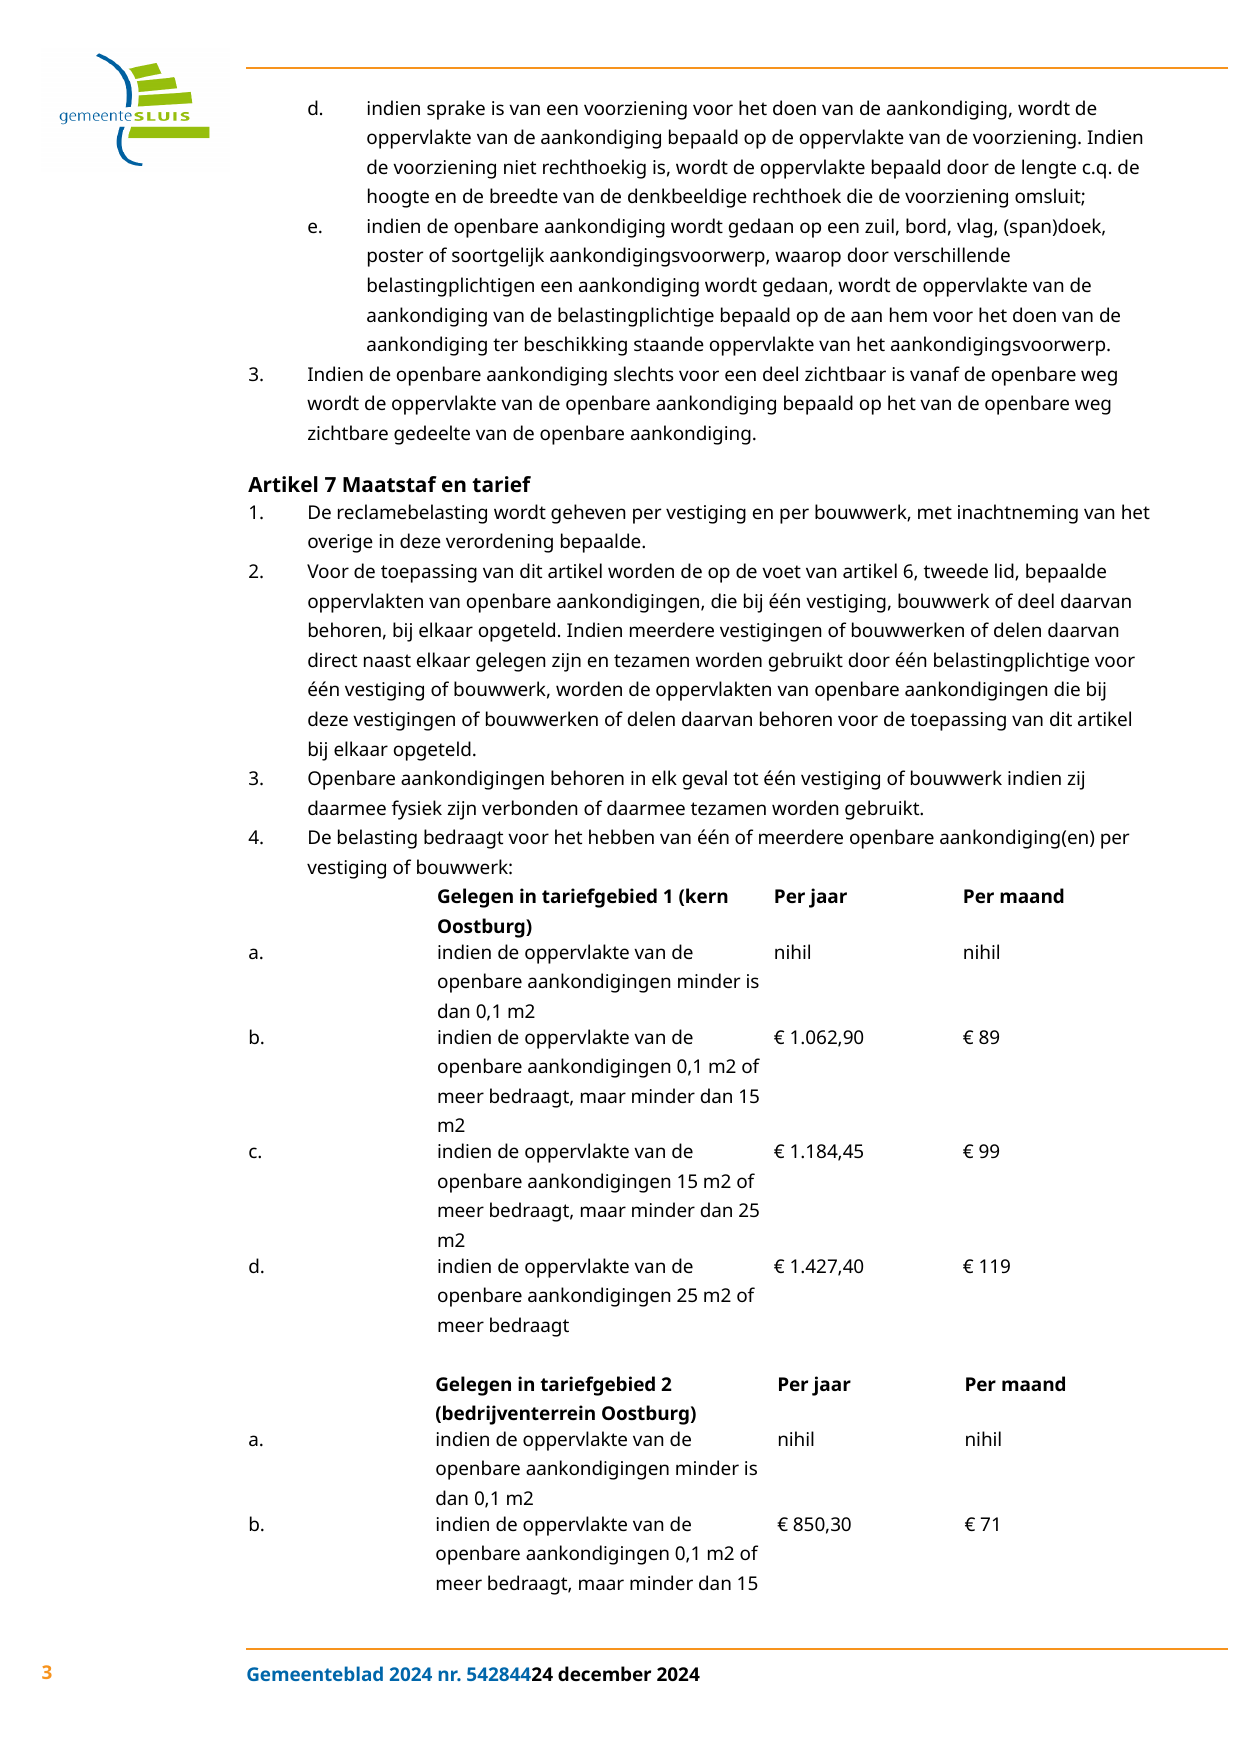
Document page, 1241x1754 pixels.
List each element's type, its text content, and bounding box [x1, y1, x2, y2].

table_cell € 71 [964, 1511, 1152, 1596]
list indien sprake is van een voorziening voor het doen van de aankondiging, wordt de oppervlakte van de aankondiging bepaald op de oppervlakte van de voorziening. Indien de voorziening niet rechthoekig is, wordt de oppervlakte bepaald door de lengte c.q. de hoogte en de breedte van de denkbeeldige rechthoek die de voorziening omsluit; [307, 95, 1152, 209]
table_cell € 850,30 [777, 1511, 964, 1596]
table_header [248, 1371, 435, 1426]
table_cell € 99 [963, 1139, 1152, 1253]
list Indien de openbare aankondiging slechts voor een deel zichtbaar is vanaf de openbare weg wordt de oppervlakte van de openbare aankondiging bepaald op het van de openbare weg zichtbare gedeelte van de openbare aankondiging. [248, 361, 1152, 446]
list De reclamebelasting wordt geheven per vestiging en per bouwwerk, met inachtneming van het overige in deze verordening bepaalde. [248, 499, 1152, 554]
list Voor de toepassing van dit artikel worden de op de voet van artikel 6, tweede lid, bepaalde oppervlakten van openbare aankondigingen, die bij één vestiging, bouwwerk of deel daarvan behoren, bij elkaar opgeteld. Indien meerdere vestigingen of bouwwerken of delen daarvan direct naast elkaar gelegen zijn en tezamen worden gebruikt door één belastingplichtige voor één vestiging of bouwwerk, worden de oppervlakten van openbare aankondigingen die bij deze vestigingen of bouwwerken of delen daarvan behoren voor de toepassing van dit artikel bij elkaar opgeteld. [248, 558, 1152, 761]
table_cell nihil [964, 1426, 1152, 1511]
table_cell d. [248, 1253, 437, 1338]
table_header Per maand [963, 884, 1152, 939]
list indien de openbare aankondiging wordt gedaan op een zuil, bord, vlag, (span)doek, poster of soortgelijk aankondigingsvoorwerp, waarop door verschillende belastingplichtigen een aankondiging wordt gedaan, wordt de oppervlakte van de aankondiging van de belastingplichtige bepaald op de aan hem voor het doen van de aankondiging ter beschikking staande oppervlakte van het aankondigingsvoorwerp. [307, 213, 1152, 357]
table_header Per maand [964, 1371, 1152, 1426]
table_header Gelegen in tariefgebied 1 (kern Oostburg) [437, 884, 774, 939]
table_cell indien de oppervlakte van de openbare aankondigingen 0,1 m2 of meer bedraagt, maar minder dan 15 [435, 1511, 777, 1596]
table_cell nihil [963, 939, 1152, 1024]
table_cell € 89 [963, 1024, 1152, 1138]
table_cell € 1.062,90 [774, 1024, 963, 1138]
list De belasting bedraagt voor het hebben van één of meerdere openbare aankondiging(en) per vestiging of bouwwerk: [248, 824, 1152, 880]
table_cell indien de oppervlakte van de openbare aankondigingen minder is dan 0,1 m2 [435, 1426, 777, 1511]
table_cell indien de oppervlakte van de openbare aankondigingen 25 m2 of meer bedraagt [437, 1253, 774, 1338]
table_cell € 1.184,45 [774, 1139, 963, 1253]
table_cell indien de oppervlakte van de openbare aankondigingen minder is dan 0,1 m2 [437, 939, 774, 1024]
table_cell nihil [777, 1426, 964, 1511]
table_header Per jaar [777, 1371, 964, 1426]
table_cell nihil [774, 939, 963, 1024]
table_cell indien de oppervlakte van de openbare aankondigingen 0,1 m2 of meer bedraagt, maar minder dan 15 m2 [437, 1024, 774, 1138]
list Openbare aankondigingen behoren in elk geval tot één vestiging of bouwwerk indien zij daarmee fysiek zijn verbonden of daarmee tezamen worden gebruikt. [248, 765, 1152, 821]
table_header [248, 884, 437, 939]
table_cell indien de oppervlakte van de openbare aankondigingen 15 m2 of meer bedraagt, maar minder dan 25 m2 [437, 1139, 774, 1253]
table_cell b. [248, 1024, 437, 1138]
table_header Gelegen in tariefgebied 2 (bedrijventerrein Oostburg) [435, 1371, 777, 1426]
table_cell € 119 [963, 1253, 1152, 1338]
table_cell a. [248, 1426, 435, 1511]
table_header Per jaar [774, 884, 963, 939]
table_cell a. [248, 939, 437, 1024]
table_cell b. [248, 1511, 435, 1596]
picture [41, 47, 231, 172]
text Artikel 7 Maatstaf en tarief [248, 471, 1152, 499]
table_cell c. [248, 1139, 437, 1253]
table_cell € 1.427,40 [774, 1253, 963, 1338]
